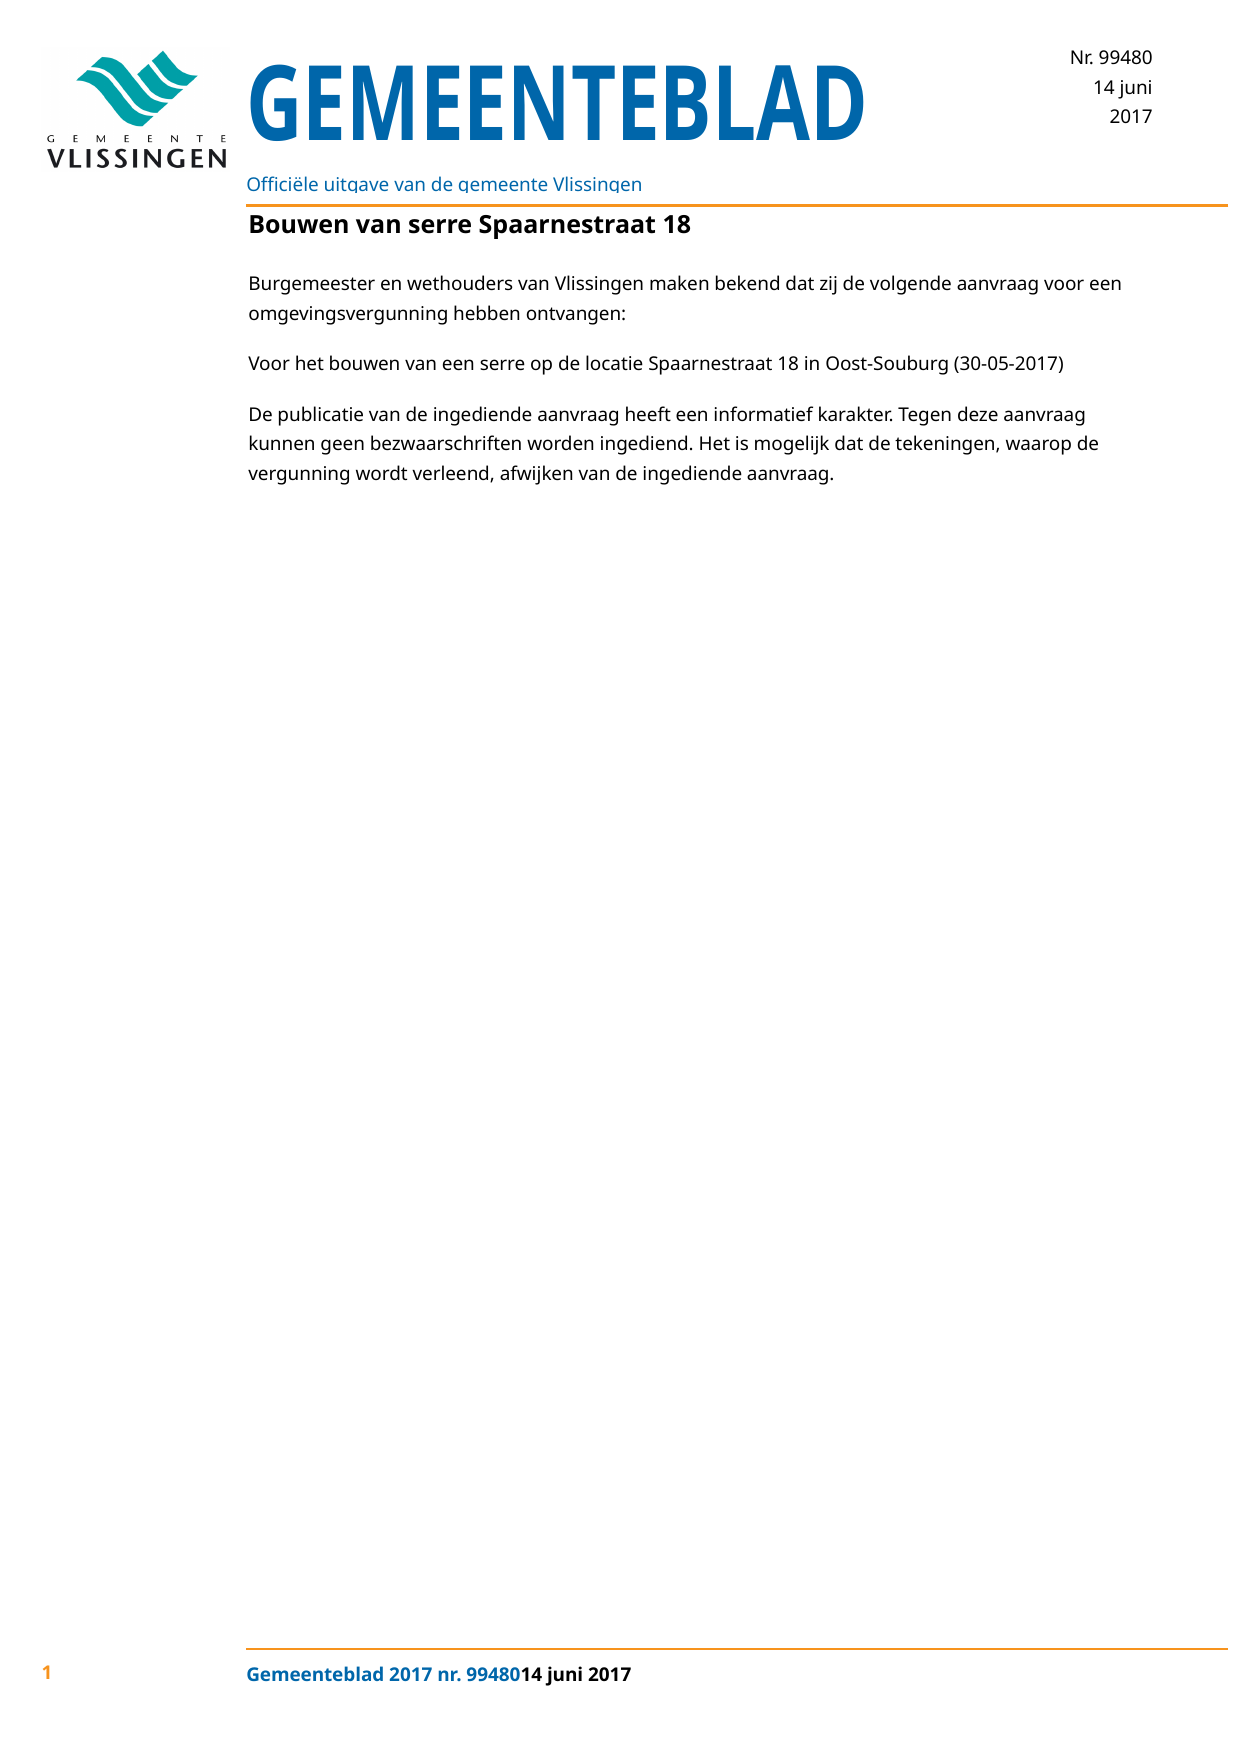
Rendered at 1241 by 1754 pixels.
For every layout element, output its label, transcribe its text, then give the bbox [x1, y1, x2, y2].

picture [41, 47, 231, 172]
text Voor het bouwen van een serre op de locatie Spaarnestraat 18 in Oost-Souburg (30-05-2017) [248, 350, 1152, 376]
text De publicatie van de ingediende aanvraag heeft een informatief karakter. Tegen deze aanvraag kunnen geen bezwaarschriften worden ingediend. Het is mogelijk dat de tekeningen, waarop de vergunning wordt verleend, afwijken van de ingediende aanvraag. [248, 401, 1152, 486]
text Burgemeester en wethouders van Vlissingen maken bekend dat zij de volgende aanvraag voor een omgevingsvergunning hebben ontvangen: [248, 270, 1152, 326]
text Bouwen van serre Spaarnestraat 18 [248, 207, 1152, 241]
